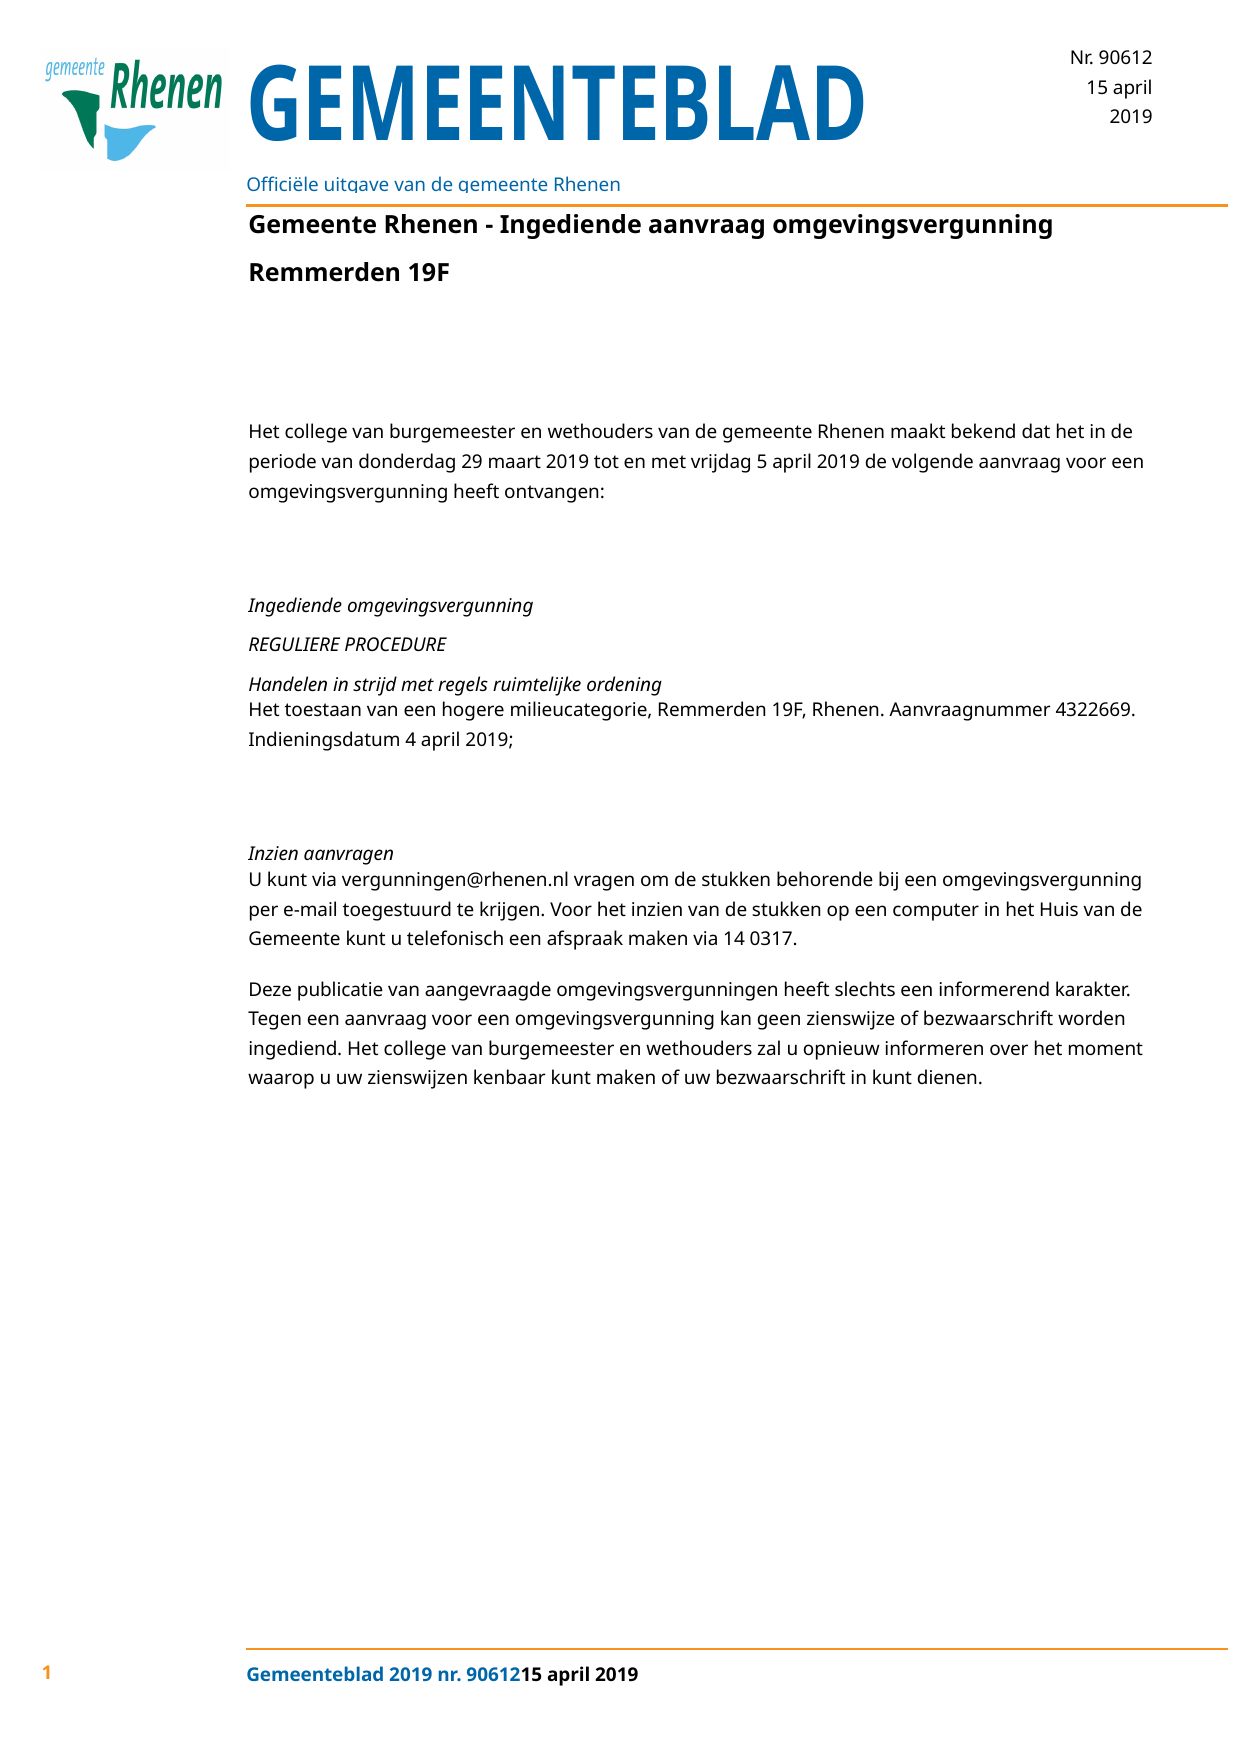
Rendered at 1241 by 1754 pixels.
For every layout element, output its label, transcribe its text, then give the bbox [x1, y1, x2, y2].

text U kunt via vergunningen@rhenen.nl vragen om de stukken behorende bij een omgevingsvergunning per e-mail toegestuurd te krijgen. Voor het inzien van de stukken op een computer in het Huis van de Gemeente kunt u telefonisch een afspraak maken via 14 0317. [248, 866, 1152, 951]
text REGULIERE PROCEDURE [248, 632, 1152, 657]
text Handelen in strijd met regels ruimtelijke ordening [248, 671, 1152, 697]
text Deze publicatie van aangevraagde omgevingsvergunningen heeft slechts een informerend karakter. Tegen een aanvraag voor een omgevingsvergunning kan geen zienswijze of bezwaarschrift worden ingediend. Het college van burgemeester en wethouders zal u opnieuw informeren over het moment waarop u uw zienswijzen kenbaar kunt maken of uw bezwaarschrift in kunt dienen. [248, 976, 1152, 1090]
text Het toestaan van een hogere milieucategorie, Remmerden 19F, Rhenen. Aanvraagnummer 4322669. Indieningsdatum 4 april 2019; [248, 697, 1152, 752]
text Het college van burgemeester en wethouders van de gemeente Rhenen maakt bekend dat het in de periode van donderdag 29 maart 2019 tot en met vrijdag 5 april 2019 de volgende aanvraag voor een omgevingsvergunning heeft ontvangen: [248, 419, 1152, 504]
text Gemeente Rhenen - Ingediende aanvraag omgevingsvergunning Remmerden 19F [248, 207, 1152, 288]
text Ingediende omgevingsvergunning [248, 592, 1152, 618]
picture [41, 47, 231, 172]
text Inzien aanvragen [248, 841, 1152, 866]
